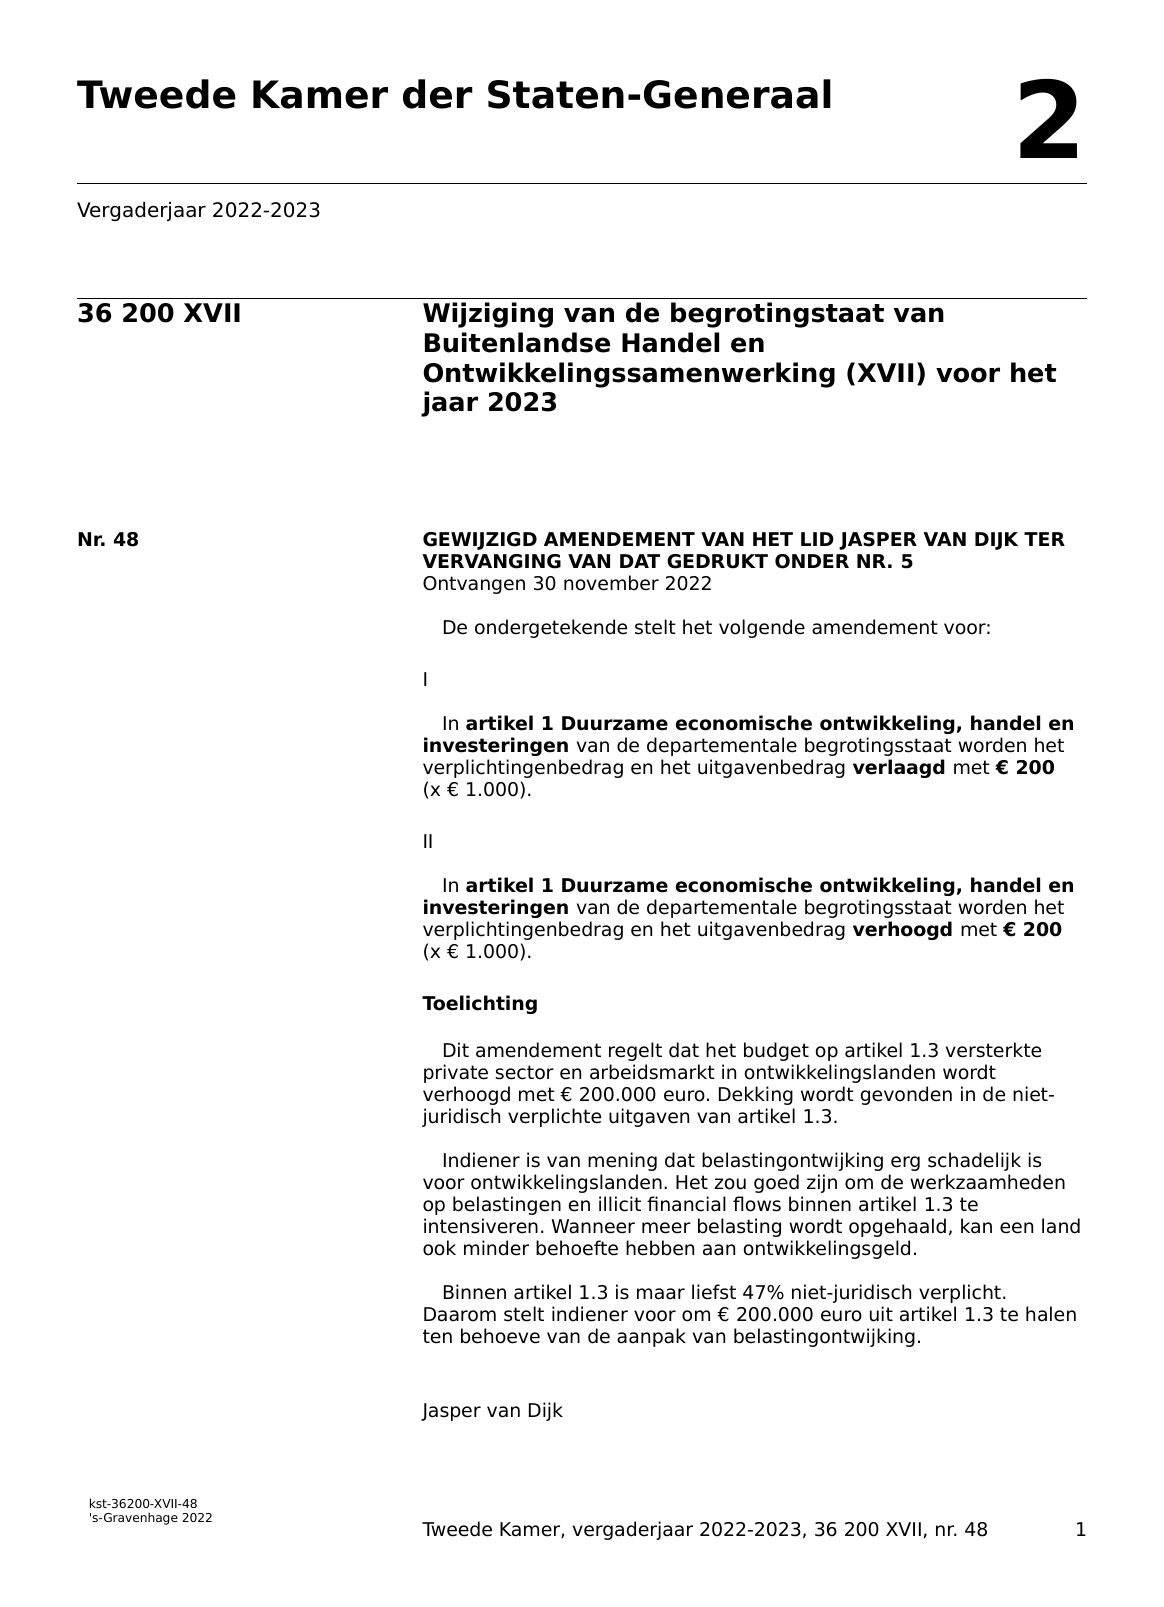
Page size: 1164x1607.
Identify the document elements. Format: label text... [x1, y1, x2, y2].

text De ondergetekende stelt het volgende amendement voor: [422, 617, 1087, 639]
text Dit amendement regelt dat het budget op artikel 1.3 versterkte private sector en arbeidsmarkt in ontwikkelingslanden wordt verhoogd met € 200.000 euro. Dekking wordt gevonden in de niet-juridisch verplichte uitgaven van artikel 1.3. [422, 1040, 1087, 1128]
subtitle 36 200 XVII Wijziging van de begrotingstaat van Buitenlandse Handel en Ontwikkelingssamenwerking (XVII) voor het jaar 2023 [77, 299, 1087, 418]
text Binnen artikel 1.3 is maar liefst 47% niet-juridisch verplicht. Daarom stelt indiener voor om € 200.000 euro uit artikel 1.3 te halen ten behoeve van de aanpak van belastingontwijking. [422, 1282, 1087, 1348]
text 's-Gravenhage 2022 [88, 1511, 323, 1525]
subtitle Nr. 48 GEWIJZIGD AMENDEMENT VAN HET LID JASPER VAN DIJK TER VERVANGING VAN DAT GEDRUKT ONDER NR. 5 [77, 529, 1087, 573]
text Jasper van Dijk [422, 1378, 1087, 1422]
table_header Tweede Kamer der Staten-Generaal [77, 59, 886, 183]
subtitle II [422, 831, 1087, 853]
text Indiener is van mening dat belastingontwijking erg schadelijk is voor ontwikkelingslanden. Het zou goed zijn om de werkzaamheden op belastingen en illicit financial flows binnen artikel 1.3 te intensiveren. Wanneer meer belasting wordt opgehaald, kan een land ook minder behoefte hebben aan ontwikkelingsgeld. [422, 1150, 1087, 1260]
text kst-36200-XVII-48 [88, 1497, 323, 1511]
text Ontvangen 30 november 2022 [422, 573, 1087, 595]
table_header 2 [886, 59, 1087, 183]
subtitle Toelichting [422, 993, 1087, 1015]
text In artikel 1 Duurzame economische ontwikkeling, handel en investeringen van de departementale begrotingsstaat worden het verplichtingenbedrag en het uitgavenbedrag verhoogd met € 200 (x € 1.000). [422, 875, 1087, 963]
table_cell Vergaderjaar 2022-2023 [77, 184, 1087, 298]
text In artikel 1 Duurzame economische ontwikkeling, handel en investeringen van de departementale begrotingsstaat worden het verplichtingenbedrag en het uitgavenbedrag verlaagd met € 200 (x € 1.000). [422, 713, 1087, 801]
subtitle I [422, 669, 1087, 691]
